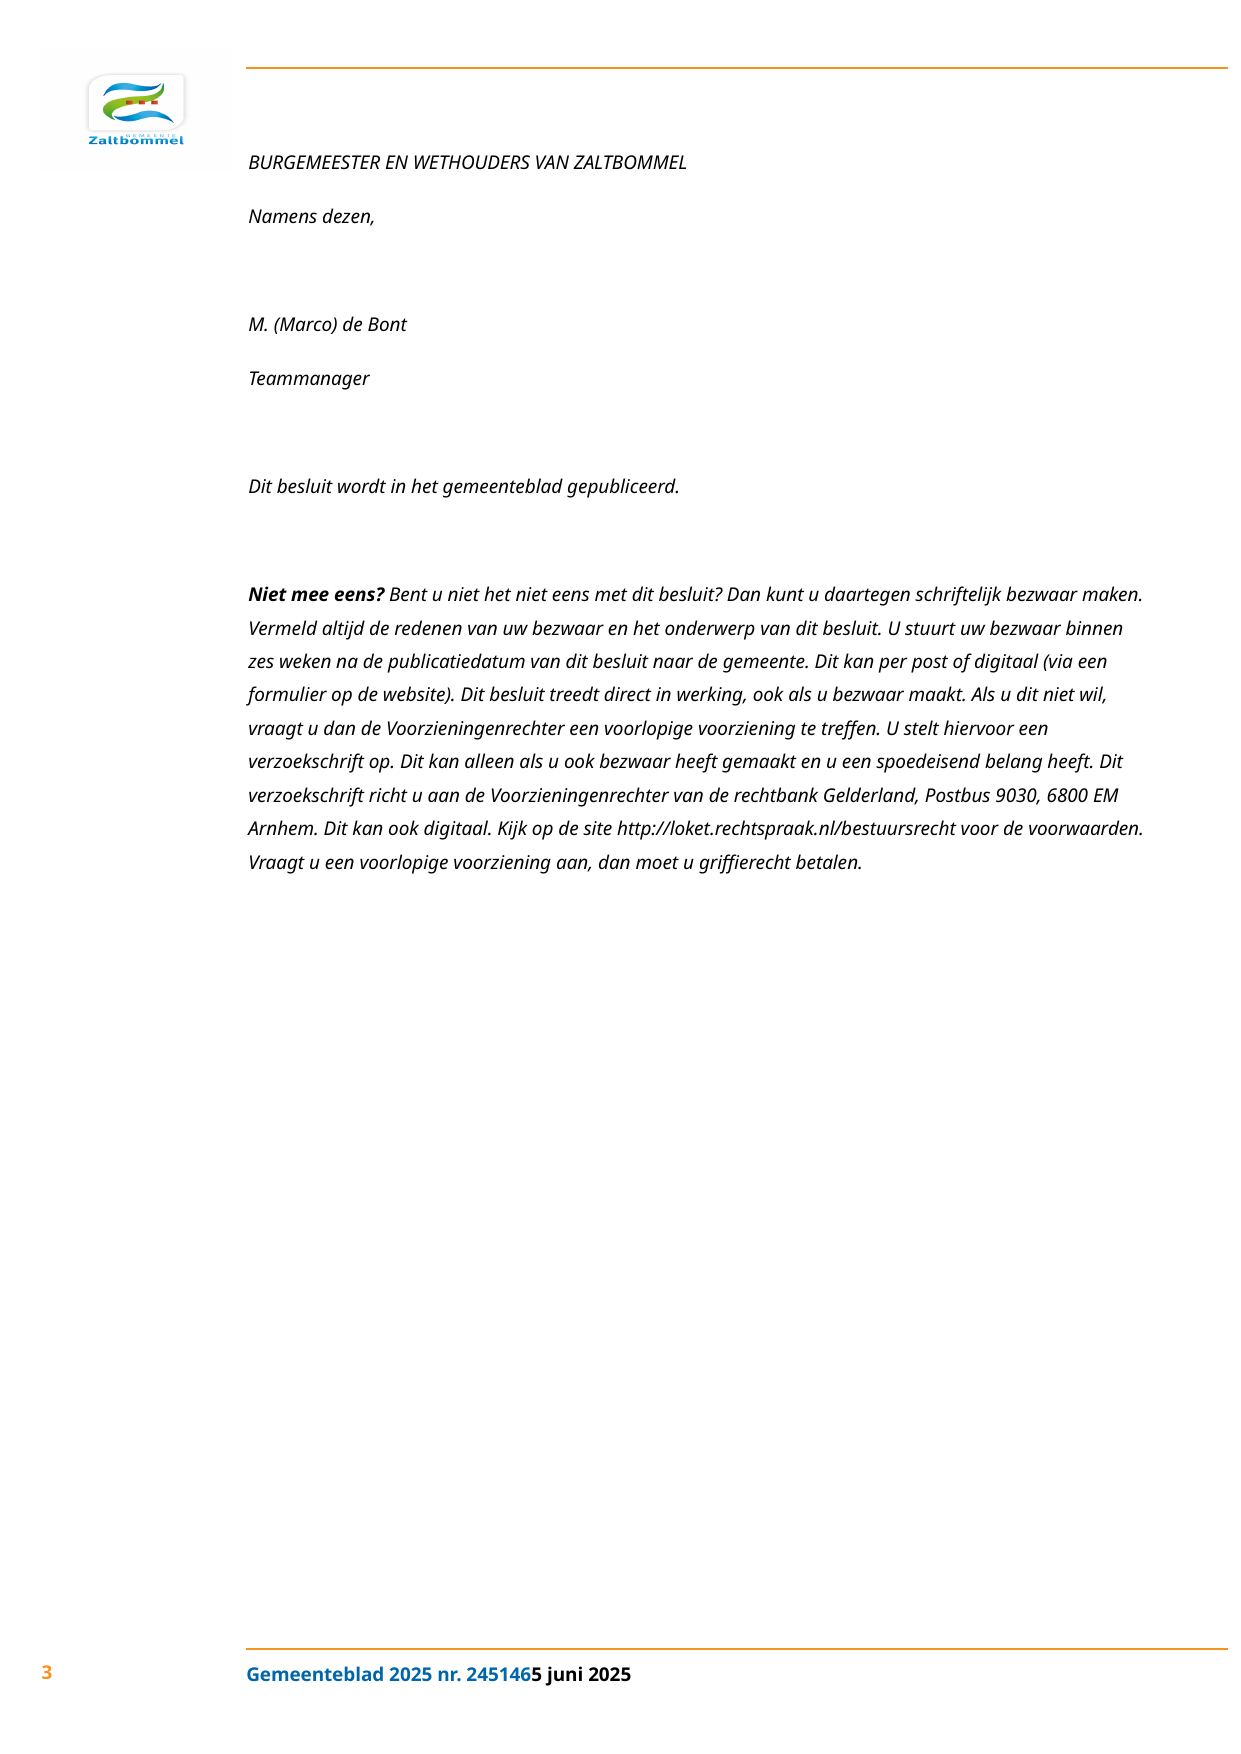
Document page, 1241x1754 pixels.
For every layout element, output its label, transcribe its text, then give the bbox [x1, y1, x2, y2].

text Dit besluit wordt in het gemeenteblad gepubliceerd. [248, 473, 1152, 499]
text Teammanager [248, 365, 1152, 391]
text BURGEMEESTER EN WETHOUDERS VAN ZALTBOMMEL [248, 149, 1152, 174]
text Niet mee eens? Bent u niet het niet eens met dit besluit? Dan kunt u daartegen schriftelijk bezwaar maken. Vermeld altijd de redenen van uw bezwaar en het onderwerp van dit besluit. U stuurt uw bezwaar binnen zes weken na de publicatiedatum van dit besluit naar de gemeente. Dit kan per post of digitaal (via een formulier op de website). Dit besluit treedt direct in werking, ook als u bezwaar maakt. Als u dit niet wil, vraagt u dan de Voorzieningenrechter een voorlopige voorziening te treffen. U stelt hiervoor een verzoekschrift op. Dit kan alleen als u ook bezwaar heeft gemaakt en u een spoedeisend belang heeft. Dit verzoekschrift richt u aan de Voorzieningenrechter van de rechtbank Gelderland, Postbus 9030, 6800 EM Arnhem. Dit kan ook digitaal. Kijk op de site http://loket.rechtspraak.nl/bestuursrecht voor de voorwaarden. Vraagt u een voorlopige voorziening aan, dan moet u griffierecht betalen. [248, 581, 1152, 874]
text M. (Marco) de Bont [248, 311, 1152, 337]
picture [41, 47, 231, 172]
text Namens dezen, [248, 203, 1152, 229]
